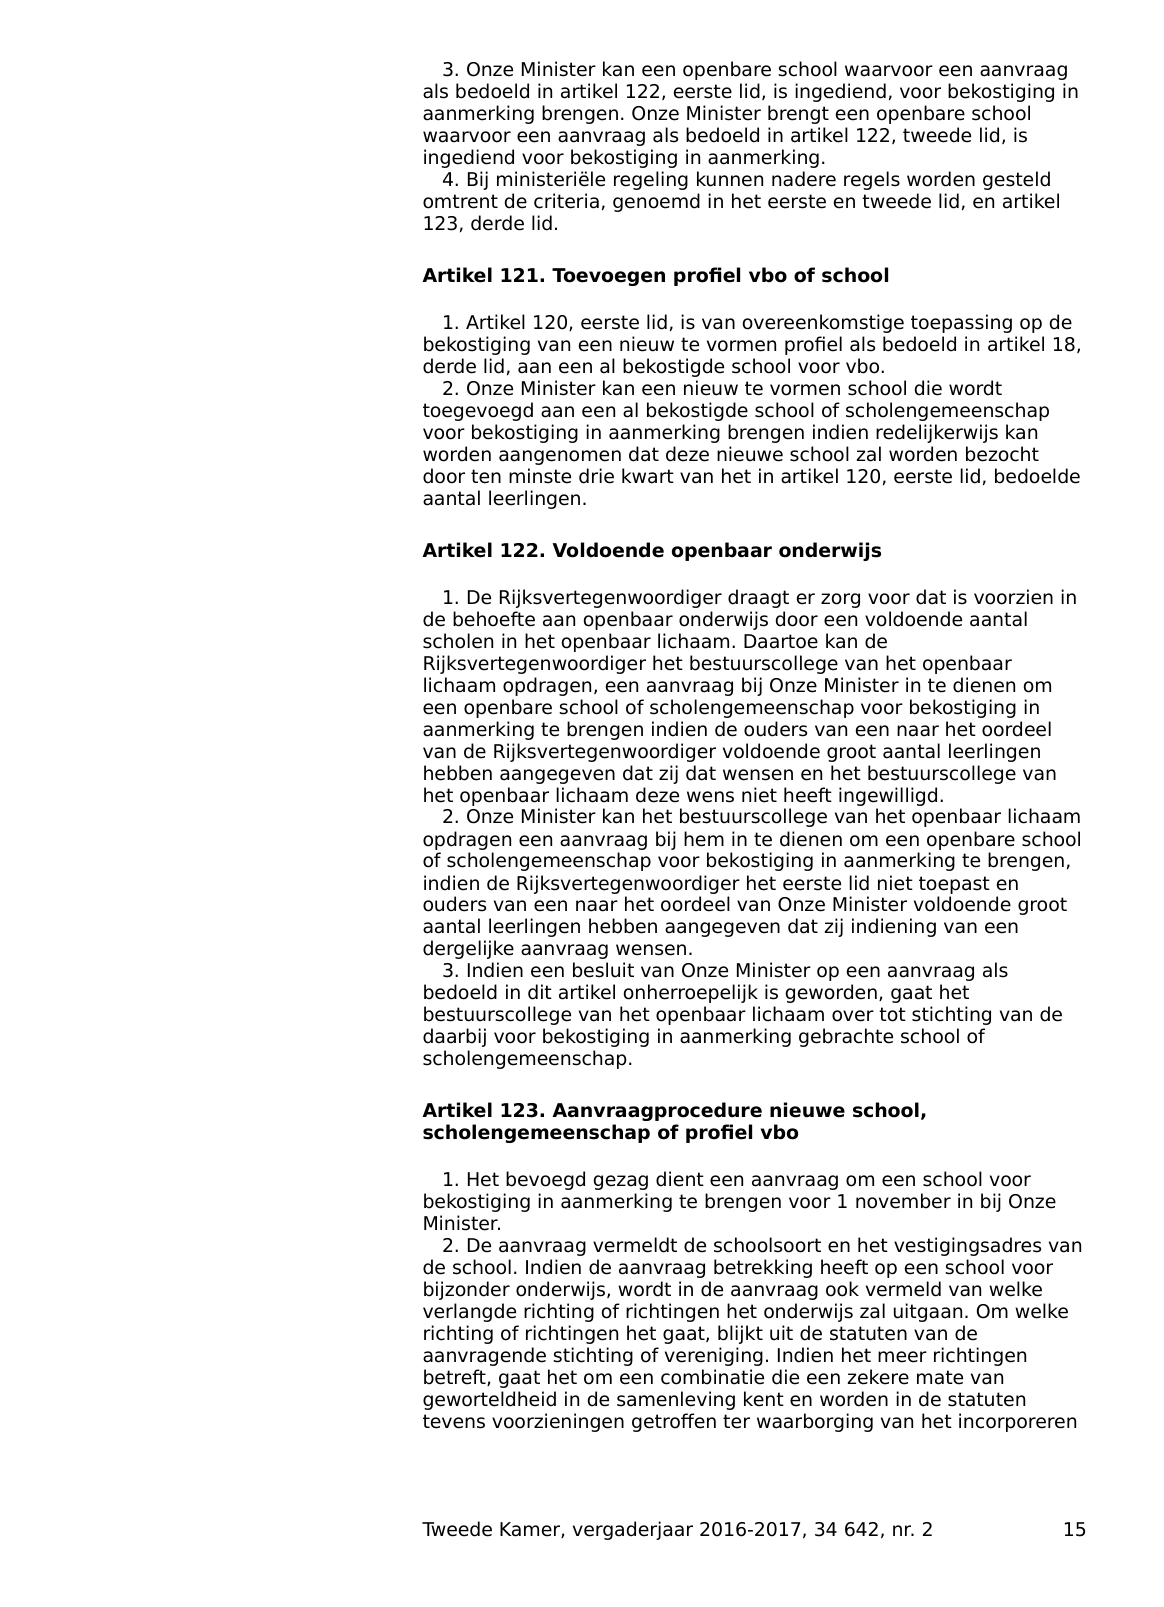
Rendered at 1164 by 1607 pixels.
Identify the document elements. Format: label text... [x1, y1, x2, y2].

subtitle Artikel 122. Voldoende openbaar onderwijs [422, 540, 1087, 562]
text 1. Artikel 120, eerste lid, is van overeenkomstige toepassing op de bekostiging van een nieuw te vormen profiel als bedoeld in artikel 18, derde lid, aan een al bekostigde school voor vbo. [422, 312, 1087, 378]
text 2. Onze Minister kan het bestuurscollege van het openbaar lichaam opdragen een aanvraag bij hem in te dienen om een openbare school of scholengemeenschap voor bekostiging in aanmerking te brengen, indien de Rijksvertegenwoordiger het eerste lid niet toepast en ouders van een naar het oordeel van Onze Minister voldoende groot aantal leerlingen hebben aangegeven dat zij indiening van een dergelijke aanvraag wensen. [422, 806, 1087, 960]
text 2. De aanvraag vermeldt de schoolsoort en het vestigingsadres van de school. Indien de aanvraag betrekking heeft op een school voor bijzonder onderwijs, wordt in de aanvraag ook vermeld van welke verlangde richting of richtingen het onderwijs zal uitgaan. Om welke richting of richtingen het gaat, blijkt uit de statuten van de aanvragende stichting of vereniging. Indien het meer richtingen betreft, gaat het om een combinatie die een zekere mate van geworteldheid in de samenleving kent en worden in de statuten tevens voorzieningen getroffen ter waarborging van het incorporeren [422, 1235, 1087, 1433]
text 4. Bij ministeriële regeling kunnen nadere regels worden gesteld omtrent de criteria, genoemd in het eerste en tweede lid, en artikel 123, derde lid. [422, 169, 1087, 235]
text 3. Onze Minister kan een openbare school waarvoor een aanvraag als bedoeld in artikel 122, eerste lid, is ingediend, voor bekostiging in aanmerking brengen. Onze Minister brengt een openbare school waarvoor een aanvraag als bedoeld in artikel 122, tweede lid, is ingediend voor bekostiging in aanmerking. [422, 59, 1087, 169]
text 2. Onze Minister kan een nieuw te vormen school die wordt toegevoegd aan een al bekostigde school of scholengemeenschap voor bekostiging in aanmerking brengen indien redelijkerwijs kan worden aangenomen dat deze nieuwe school zal worden bezocht door ten minste drie kwart van het in artikel 120, eerste lid, bedoelde aantal leerlingen. [422, 378, 1087, 510]
text 3. Indien een besluit van Onze Minister op een aanvraag als bedoeld in dit artikel onherroepelijk is geworden, gaat het bestuurscollege van het openbaar lichaam over tot stichting van de daarbij voor bekostiging in aanmerking gebrachte school of scholengemeenschap. [422, 960, 1087, 1070]
subtitle Artikel 121. Toevoegen profiel vbo of school [422, 265, 1087, 287]
text 1. Het bevoegd gezag dient een aanvraag om een school voor bekostiging in aanmerking te brengen voor 1 november in bij Onze Minister. [422, 1169, 1087, 1235]
text 1. De Rijksvertegenwoordiger draagt er zorg voor dat is voorzien in de behoefte aan openbaar onderwijs door een voldoende aantal scholen in het openbaar lichaam. Daartoe kan de Rijksvertegenwoordiger het bestuurscollege van het openbaar lichaam opdragen, een aanvraag bij Onze Minister in te dienen om een openbare school of scholengemeenschap voor bekostiging in aanmerking te brengen indien de ouders van een naar het oordeel van de Rijksvertegenwoordiger voldoende groot aantal leerlingen hebben aangegeven dat zij dat wensen en het bestuurscollege van het openbaar lichaam deze wens niet heeft ingewilligd. [422, 587, 1087, 806]
subtitle Artikel 123. Aanvraagprocedure nieuwe school, scholengemeenschap of profiel vbo [422, 1100, 1087, 1144]
